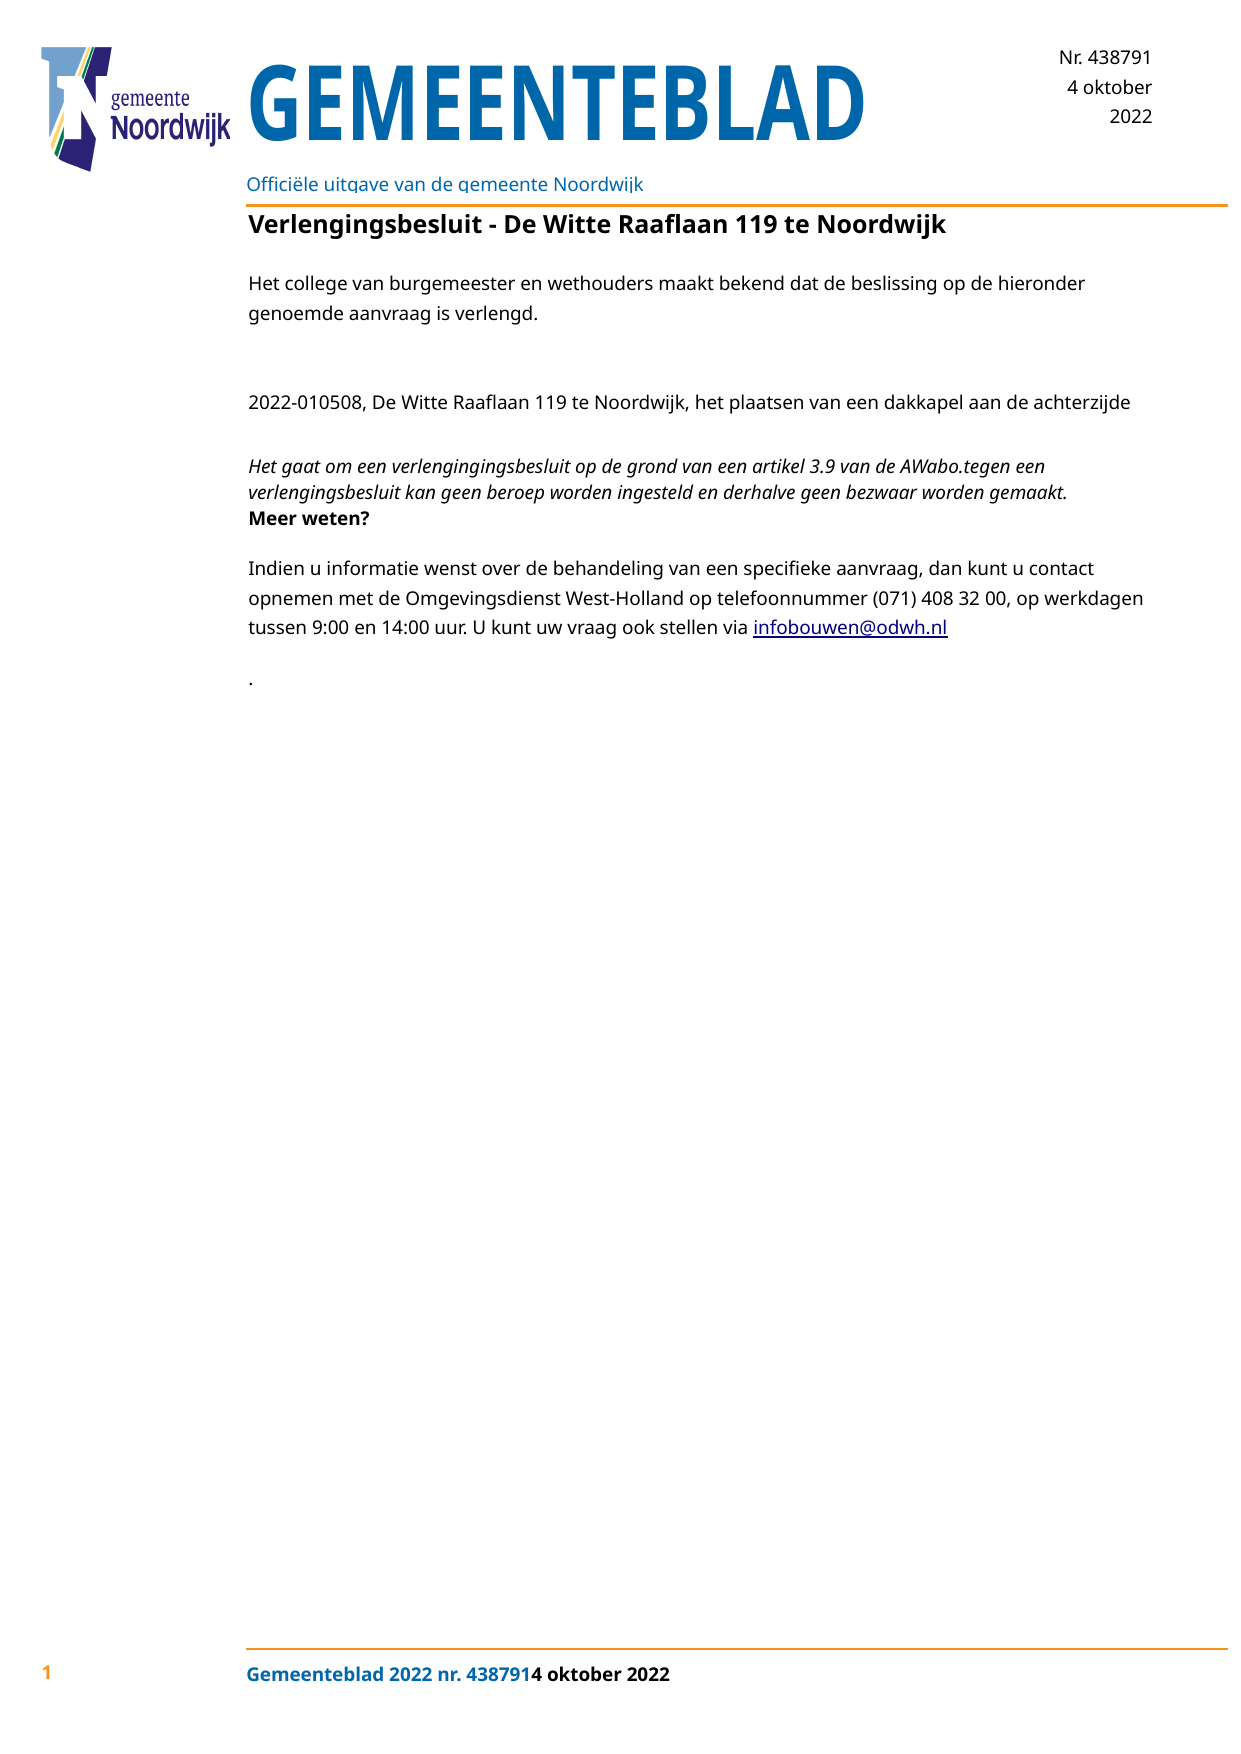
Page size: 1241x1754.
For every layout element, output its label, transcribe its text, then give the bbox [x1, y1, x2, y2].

text Indien u informatie wenst over de behandeling van een specifieke aanvraag, dan kunt u contact opnemen met de Omgevingsdienst West-Holland op telefoonnummer (071) 408 32 00, op werkdagen tussen 9:00 en 14:00 uur. U kunt uw vraag ook stellen via infobouwen@odwh.nl [248, 555, 1152, 640]
text . [248, 665, 1152, 691]
text Het gaat om een verlengingingsbesluit op de grond van een artikel 3.9 van de AWabo.tegen een verlengingsbesluit kan geen beroep worden ingesteld en derhalve geen bezwaar worden gemaakt. [248, 453, 1152, 505]
text Verlengingsbesluit - De Witte Raaflaan 119 te Noordwijk [248, 207, 1152, 241]
picture [41, 47, 231, 172]
text 2022-010508, De Witte Raaflaan 119 te Noordwijk, het plaatsen van een dakkapel aan de achterzijde [248, 389, 1152, 415]
text Het college van burgemeester en wethouders maakt bekend dat de beslissing op de hieronder genoemde aanvraag is verlengd. [248, 270, 1152, 326]
text Meer weten? [248, 505, 1152, 531]
